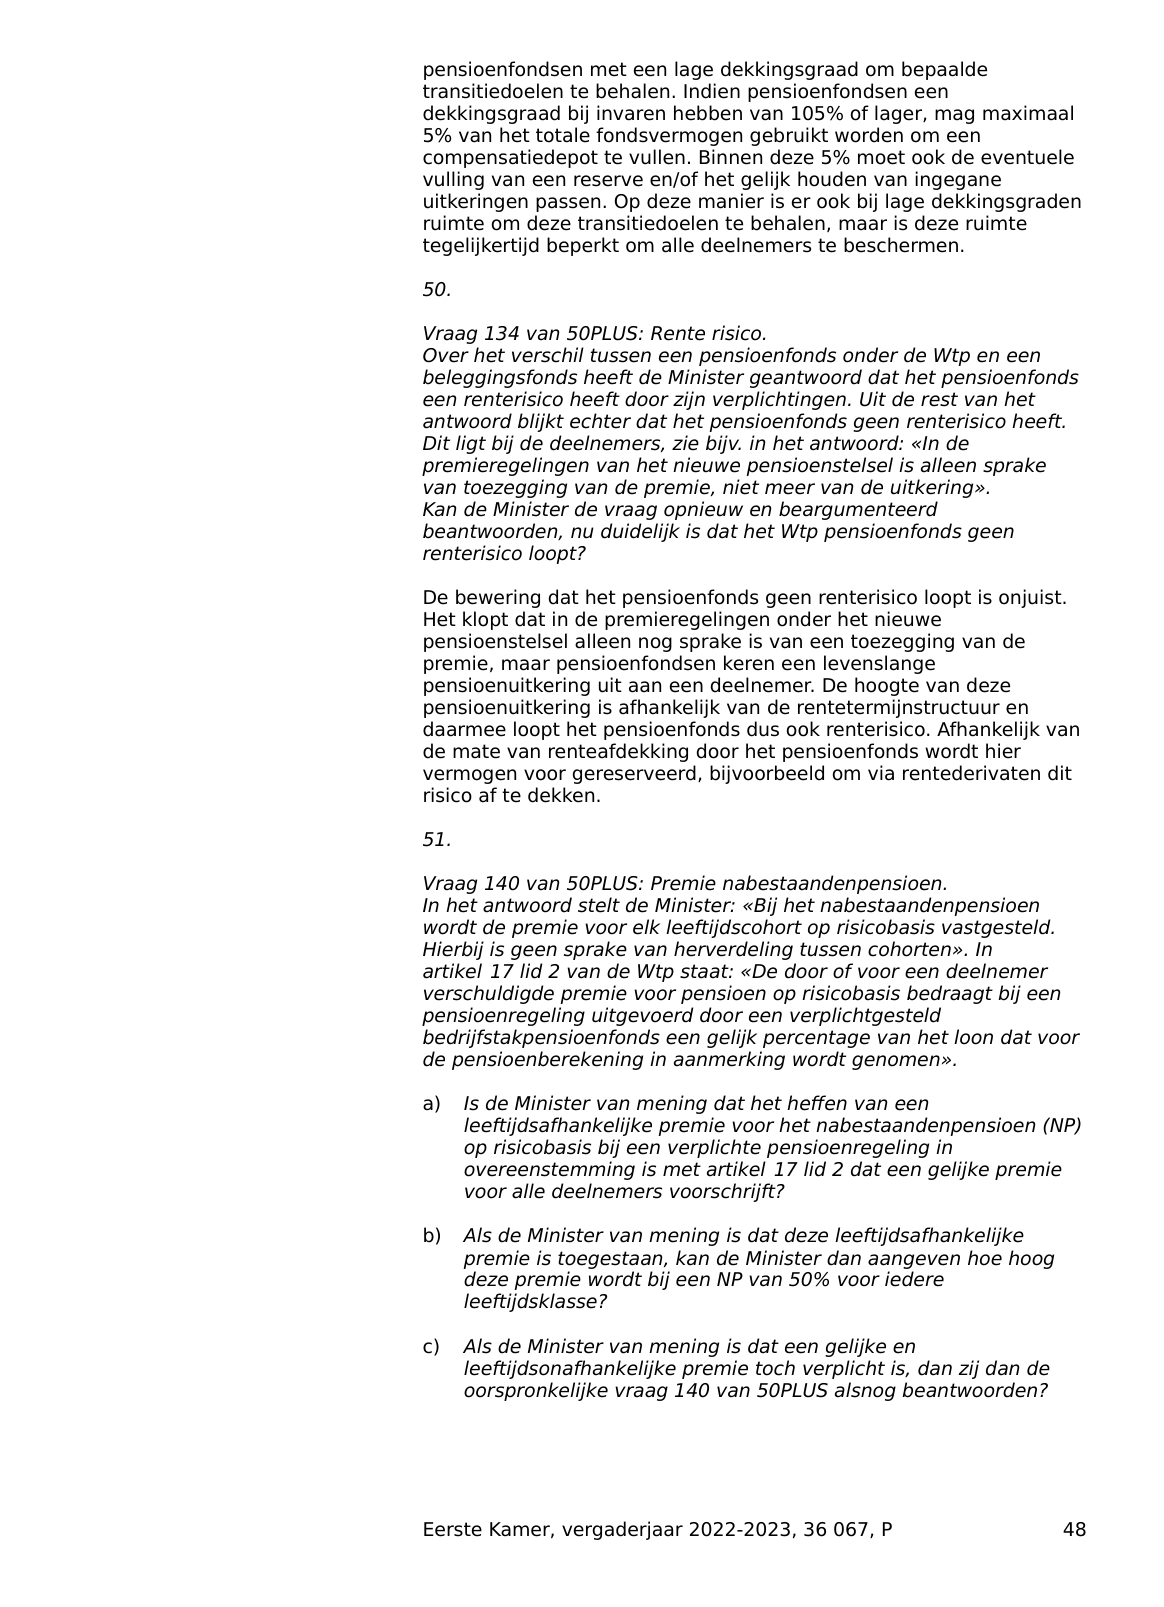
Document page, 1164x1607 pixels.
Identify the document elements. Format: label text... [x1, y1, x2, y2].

text Vraag 140 van 50PLUS: Premie nabestaandenpensioen. [422, 873, 1087, 895]
text In het antwoord stelt de Minister: «Bij het nabestaandenpensioen wordt de premie voor elk leeftijdscohort op risicobasis vastgesteld. Hierbij is geen sprake van herverdeling tussen cohorten». In artikel 17 lid 2 van de Wtp staat: «De door of voor een deelnemer verschuldigde premie voor pensioen op risicobasis bedraagt bij een pensioenregeling uitgevoerd door een verplichtgesteld bedrijfstakpensioenfonds een gelijk percentage van het loon dat voor de pensioenberekening in aanmerking wordt genomen». [422, 895, 1087, 1071]
text Kan de Minister de vraag opnieuw en beargumenteerd beantwoorden, nu duidelijk is dat het Wtp pensioenfonds geen renterisico loopt? [422, 499, 1087, 565]
text Vraag 134 van 50PLUS: Rente risico. [422, 323, 1087, 345]
text a) Is de Minister van mening dat het heffen van een leeftijdsafhankelijke premie voor het nabestaandenpensioen (NP) op risicobasis bij een verplichte pensioenregeling in overeenstemming is met artikel 17 lid 2 dat een gelijke premie voor alle deelnemers voorschrijft? [422, 1093, 1087, 1203]
text De bewering dat het pensioenfonds geen renterisico loopt is onjuist. Het klopt dat in de premieregelingen onder het nieuwe pensioenstelsel alleen nog sprake is van een toezegging van de premie, maar pensioenfondsen keren een levenslange pensioenuitkering uit aan een deelnemer. De hoogte van deze pensioenuitkering is afhankelijk van de rentetermijnstructuur en daarmee loopt het pensioenfonds dus ook renterisico. Afhankelijk van de mate van renteafdekking door het pensioenfonds wordt hier vermogen voor gereserveerd, bijvoorbeeld om via rentederivaten dit risico af te dekken. [422, 587, 1087, 807]
subtitle 51. [422, 829, 1087, 851]
text c) Als de Minister van mening is dat een gelijke en leeftijdsonafhankelijke premie toch verplicht is, dan zij dan de oorspronkelijke vraag 140 van 50PLUS alsnog beantwoorden? [422, 1336, 1087, 1401]
subtitle 50. [422, 279, 1087, 301]
text b) Als de Minister van mening is dat deze leeftijdsafhankelijke premie is toegestaan, kan de Minister dan aangeven hoe hoog deze premie wordt bij een NP van 50% voor iedere leeftijdsklasse? [422, 1225, 1087, 1313]
text Over het verschil tussen een pensioenfonds onder de Wtp en een beleggingsfonds heeft de Minister geantwoord dat het pensioenfonds een renterisico heeft door zijn verplichtingen. Uit de rest van het antwoord blijkt echter dat het pensioenfonds geen renterisico heeft. Dit ligt bij de deelnemers, zie bijv. in het antwoord: «In de premieregelingen van het nieuwe pensioenstelsel is alleen sprake van toezegging van de premie, niet meer van de uitkering». [422, 345, 1087, 499]
text pensioenfondsen met een lage dekkingsgraad om bepaalde transitiedoelen te behalen. Indien pensioenfondsen een dekkingsgraad bij invaren hebben van 105% of lager, mag maximaal 5% van het totale fondsvermogen gebruikt worden om een compensatiedepot te vullen. Binnen deze 5% moet ook de eventuele vulling van een reserve en/of het gelijk houden van ingegane uitkeringen passen. Op deze manier is er ook bij lage dekkingsgraden ruimte om deze transitiedoelen te behalen, maar is deze ruimte tegelijkertijd beperkt om alle deelnemers te beschermen. [422, 59, 1087, 257]
